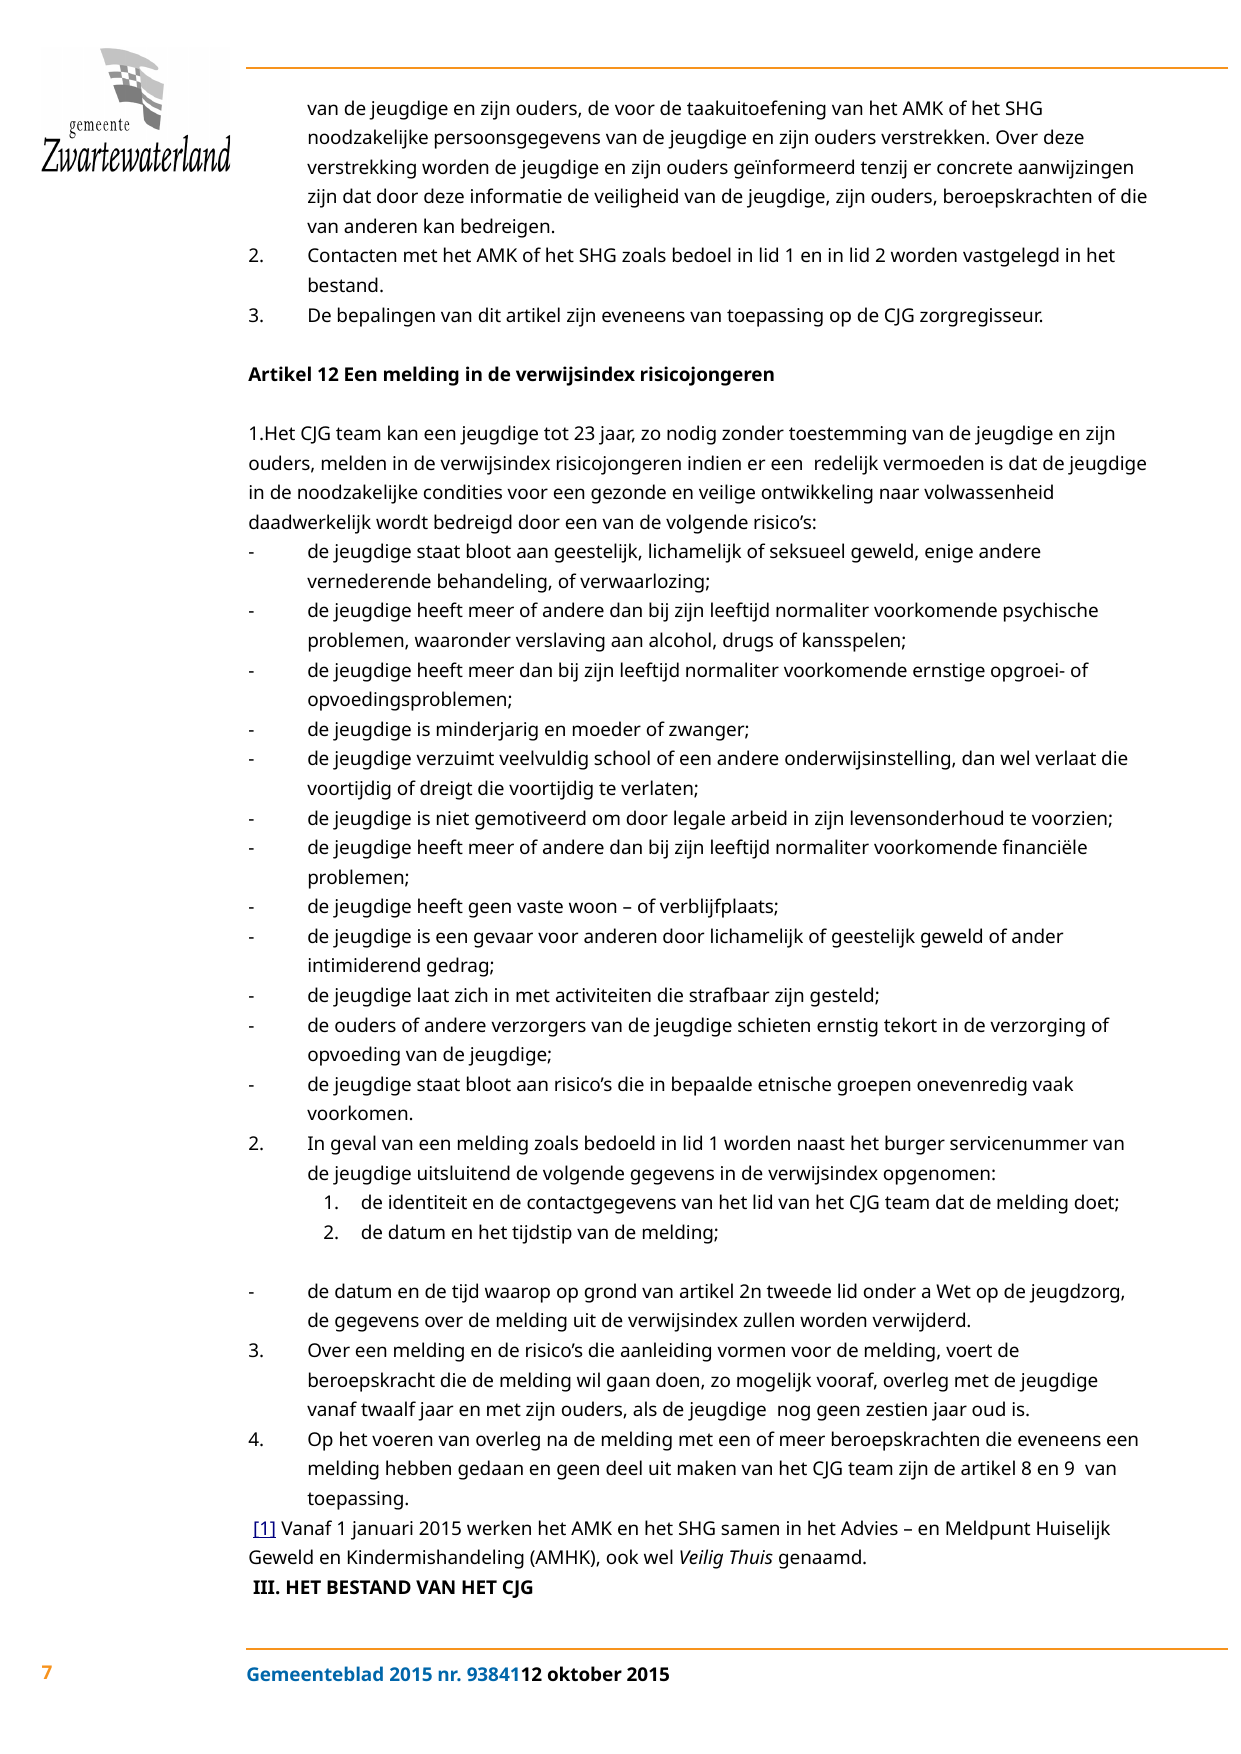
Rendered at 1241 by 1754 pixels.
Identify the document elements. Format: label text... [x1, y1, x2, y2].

list de jeugdige is minderjarig en moeder of zwanger; [248, 716, 1152, 742]
list In geval van een melding zoals bedoeld in lid 1 worden naast het burger servicenummer van de jeugdige uitsluitend de volgende gegevens in de verwijsindex opgenomen: [248, 1130, 1152, 1186]
list de jeugdige heeft geen vaste woon – of verblijfplaats; [248, 893, 1152, 919]
list de identiteit en de contactgegevens van het lid van het CJG team dat de melding doet; [323, 1189, 1152, 1215]
text III. HET BESTAND VAN HET CJG [248, 1574, 1152, 1600]
list de jeugdige is een gevaar voor anderen door lichamelijk of geestelijk geweld of ander intimiderend gedrag; [248, 923, 1152, 978]
list de jeugdige laat zich in met activiteiten die strafbaar zijn gesteld; [248, 982, 1152, 1008]
list de datum en de tijd waarop op grond van artikel 2n tweede lid onder a Wet op de jeugdzorg, de gegevens over de melding uit de verwijsindex zullen worden verwijderd. [248, 1278, 1152, 1333]
list Op het voeren van overleg na de melding met een of meer beroepskrachten die eveneens een melding hebben gedaan en geen deel uit maken van het CJG team zijn de artikel 8 en 9 van toepassing. [248, 1426, 1152, 1511]
list de jeugdige staat bloot aan geestelijk, lichamelijk of seksueel geweld, enige andere vernederende behandeling, of verwaarlozing; [248, 538, 1152, 594]
list de jeugdige verzuimt veelvuldig school of een andere onderwijsinstelling, dan wel verlaat die voortijdig of dreigt die voortijdig te verlaten; [248, 746, 1152, 801]
text [1] Vanaf 1 januari 2015 werken het AMK en het SHG samen in het Advies – en Meldpunt Huiselijk Geweld en Kindermishandeling (AMHK), ook wel Veilig Thuis genaamd. [248, 1515, 1152, 1570]
list de jeugdige heeft meer of andere dan bij zijn leeftijd normaliter voorkomende psychische problemen, waaronder verslaving aan alcohol, drugs of kansspelen; [248, 598, 1152, 653]
picture [41, 47, 231, 172]
list De bepalingen van dit artikel zijn eveneens van toepassing op de CJG zorgregisseur. [248, 302, 1152, 328]
list Over een melding en de risico’s die aanleiding vormen voor de melding, voert de beroepskracht die de melding wil gaan doen, zo mogelijk vooraf, overleg met de jeugdige vanaf twaalf jaar en met zijn ouders, als de jeugdige nog geen zestien jaar oud is. [248, 1337, 1152, 1422]
list de jeugdige staat bloot aan risico’s die in bepaalde etnische groepen onevenredig vaak voorkomen. [248, 1071, 1152, 1126]
list de datum en het tijdstip van de melding; [323, 1219, 1152, 1245]
text Artikel 12 Een melding in de verwijsindex risicojongeren [248, 361, 1152, 387]
list de ouders of andere verzorgers van de jeugdige schieten ernstig tekort in de verzorging of opvoeding van de jeugdige; [248, 1012, 1152, 1067]
list van de jeugdige en zijn ouders, de voor de taakuitoefening van het AMK of het SHG noodzakelijke persoonsgegevens van de jeugdige en zijn ouders verstrekken. Over deze verstrekking worden de jeugdige en zijn ouders geïnformeerd tenzij er concrete aanwijzingen zijn dat door deze informatie de veiligheid van de jeugdige, zijn ouders, beroepskrachten of die van anderen kan bedreigen. [248, 95, 1152, 239]
list de jeugdige heeft meer of andere dan bij zijn leeftijd normaliter voorkomende financiële problemen; [248, 834, 1152, 890]
list de jeugdige heeft meer dan bij zijn leeftijd normaliter voorkomende ernstige opgroei- of opvoedingsproblemen; [248, 657, 1152, 712]
list Contacten met het AMK of het SHG zoals bedoel in lid 1 en in lid 2 worden vastgelegd in het bestand. [248, 243, 1152, 298]
list de jeugdige is niet gemotiveerd om door legale arbeid in zijn levensonderhoud te voorzien; [248, 805, 1152, 831]
text 1.Het CJG team kan een jeugdige tot 23 jaar, zo nodig zonder toestemming van de jeugdige en zijn ouders, melden in de verwijsindex risicojongeren indien er een redelijk vermoeden is dat de jeugdige in de noodzakelijke condities voor een gezonde en veilige ontwikkeling naar volwassenheid daadwerkelijk wordt bedreigd door een van de volgende risico’s: [248, 420, 1152, 535]
